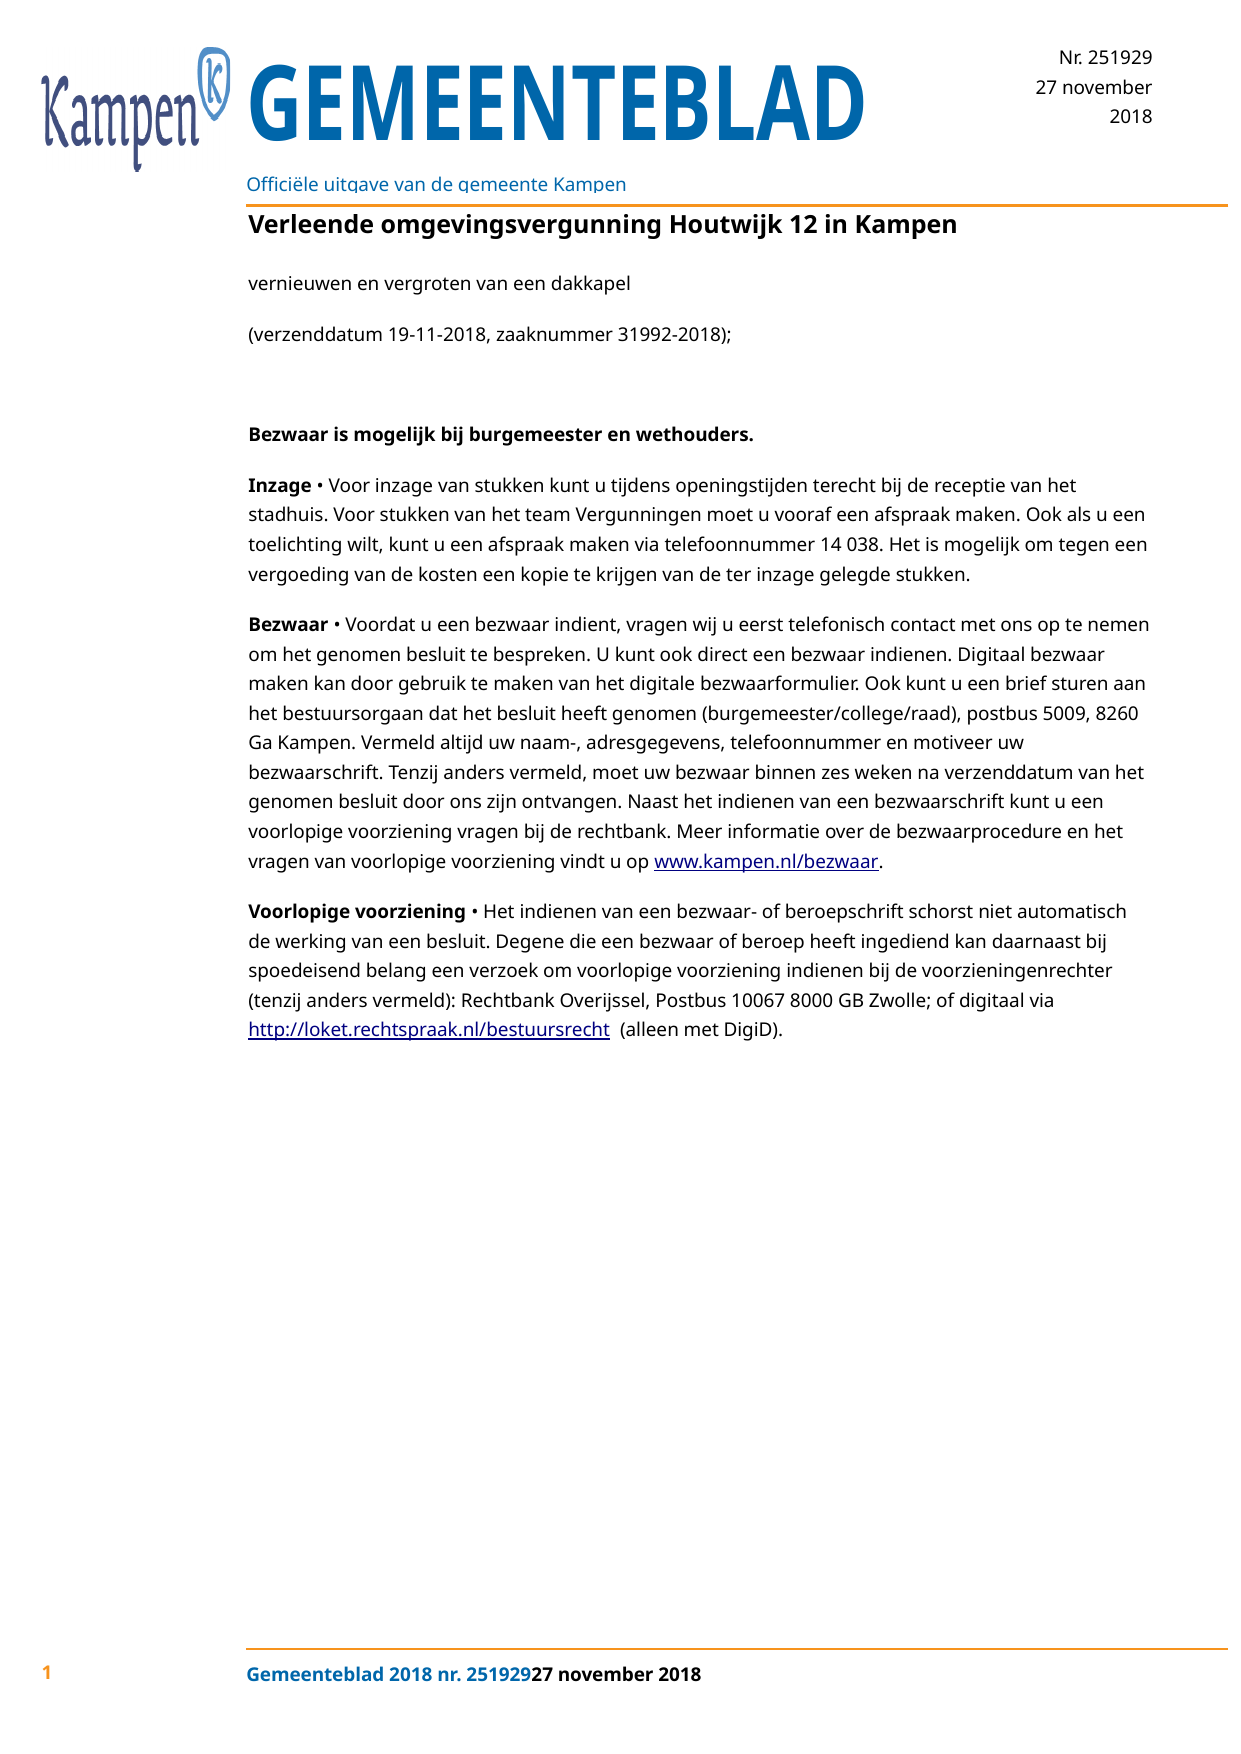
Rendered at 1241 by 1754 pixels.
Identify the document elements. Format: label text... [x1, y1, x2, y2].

text Bezwaar • Voordat u een bezwaar indient, vragen wij u eerst telefonisch contact met ons op te nemen om het genomen besluit te bespreken. U kunt ook direct een bezwaar indienen. Digitaal bezwaar maken kan door gebruik te maken van het digitale bezwaarformulier. Ook kunt u een brief sturen aan het bestuursorgaan dat het besluit heeft genomen (burgemeester/college/raad), postbus 5009, 8260 Ga Kampen. Vermeld altijd uw naam-, adresgegevens, telefoonnummer en motiveer uw bezwaarschrift. Tenzij anders vermeld, moet uw bezwaar binnen zes weken na verzenddatum van het genomen besluit door ons zijn ontvangen. Naast het indienen van een bezwaarschrift kunt u een voorlopige voorziening vragen bij de rechtbank. Meer informatie over de bezwaarprocedure en het vragen van voorlopige voorziening vindt u op www.kampen.nl/bezwaar. [248, 611, 1152, 873]
text vernieuwen en vergroten van een dakkapel [248, 270, 1152, 296]
text Inzage • Voor inzage van stukken kunt u tijdens openingstijden terecht bij de receptie van het stadhuis. Voor stukken van het team Vergunningen moet u vooraf een afspraak maken. Ook als u een toelichting wilt, kunt u een afspraak maken via telefoonnummer 14 038. Het is mogelijk om tegen een vergoeding van de kosten een kopie te krijgen van de ter inzage gelegde stukken. [248, 472, 1152, 586]
text Voorlopige voorziening • Het indienen van een bezwaar- of beroepschrift schorst niet automatisch de werking van een besluit. Degene die een bezwaar of beroep heeft ingediend kan daarnaast bij spoedeisend belang een verzoek om voorlopige voorziening indienen bij de voorzieningenrechter (tenzij anders vermeld): Rechtbank Overijssel, Postbus 10067 8000 GB Zwolle; of digitaal via http://loket.rechtspraak.nl/bestuursrecht (alleen met DigiD). [248, 898, 1152, 1042]
text Verleende omgevingsvergunning Houtwijk 12 in Kampen [248, 207, 1152, 241]
picture [41, 47, 231, 172]
text (verzenddatum 19-11-2018, zaaknummer 31992-2018); [248, 321, 1152, 346]
text Bezwaar is mogelijk bij burgemeester en wethouders. [248, 422, 1152, 447]
